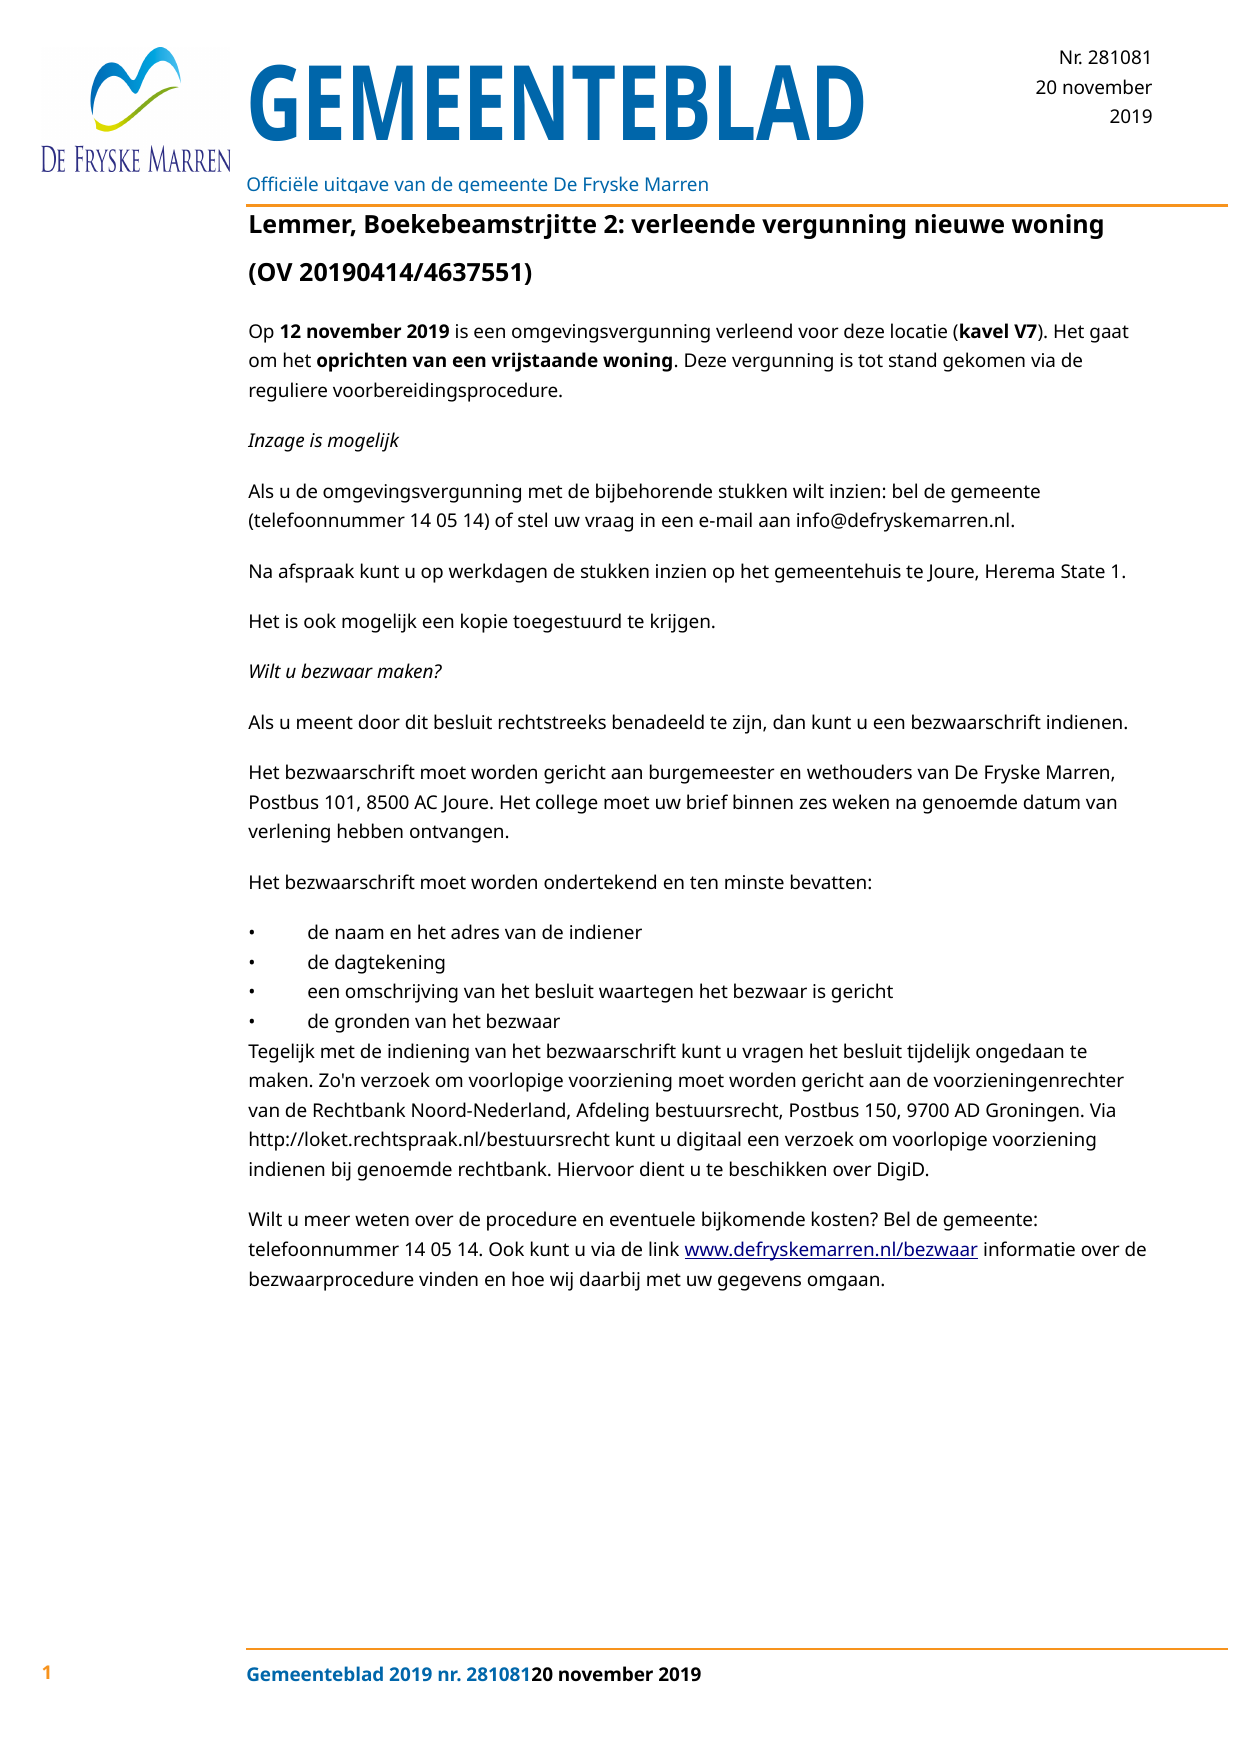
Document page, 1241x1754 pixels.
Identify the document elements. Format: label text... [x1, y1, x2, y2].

text Het bezwaarschrift moet worden gericht aan burgemeester en wethouders van De Fryske Marren, Postbus 101, 8500 AC Joure. Het college moet uw brief binnen zes weken na genoemde datum van verlening hebben ontvangen. [248, 759, 1152, 844]
list de naam en het adres van de indiener [248, 919, 1152, 945]
text Het is ook mogelijk een kopie toegestuurd te krijgen. [248, 608, 1152, 634]
text Als u de omgevingsvergunning met de bijbehorende stukken wilt inzien: bel de gemeente (telefoonnummer 14 05 14) of stel uw vraag in een e-mail aan info@defryskemarren.nl. [248, 478, 1152, 533]
list de dagtekening [248, 949, 1152, 975]
text Tegelijk met de indiening van het bezwaarschrift kunt u vragen het besluit tijdelijk ongedaan te maken. Zo'n verzoek om voorlopige voorziening moet worden gericht aan de voorzieningenrechter van de Rechtbank Noord-Nederland, Afdeling bestuursrecht, Postbus 150, 9700 AD Groningen. Via http://loket.rechtspraak.nl/bestuursrecht kunt u digitaal een verzoek om voorlopige voorziening indienen bij genoemde rechtbank. Hiervoor dient u te beschikken over DigiD. [248, 1038, 1152, 1182]
text Na afspraak kunt u op werkdagen de stukken inzien op het gemeentehuis te Joure, Herema State 1. [248, 558, 1152, 584]
text Inzage is mogelijk [248, 427, 1152, 453]
picture [41, 47, 231, 172]
text Op 12 november 2019 is een omgevingsvergunning verleend voor deze locatie (kavel V7). Het gaat om het oprichten van een vrijstaande woning. Deze vergunning is tot stand gekomen via de reguliere voorbereidingsprocedure. [248, 318, 1152, 403]
text Wilt u meer weten over de procedure en eventuele bijkomende kosten? Bel de gemeente: telefoonnummer 14 05 14. Ook kunt u via de link www.defryskemarren.nl/bezwaar informatie over de bezwaarprocedure vinden en hoe wij daarbij met uw gegevens omgaan. [248, 1207, 1152, 1292]
list een omschrijving van het besluit waartegen het bezwaar is gericht [248, 979, 1152, 1004]
text Het bezwaarschrift moet worden ondertekend en ten minste bevatten: [248, 869, 1152, 895]
list de gronden van het bezwaar [248, 1008, 1152, 1034]
text Wilt u bezwaar maken? [248, 659, 1152, 684]
text Als u meent door dit besluit rechtstreeks benadeeld te zijn, dan kunt u een bezwaarschrift indienen. [248, 709, 1152, 735]
text Lemmer, Boekebeamstrjitte 2: verleende vergunning nieuwe woning (OV 20190414/4637551) [248, 207, 1152, 288]
